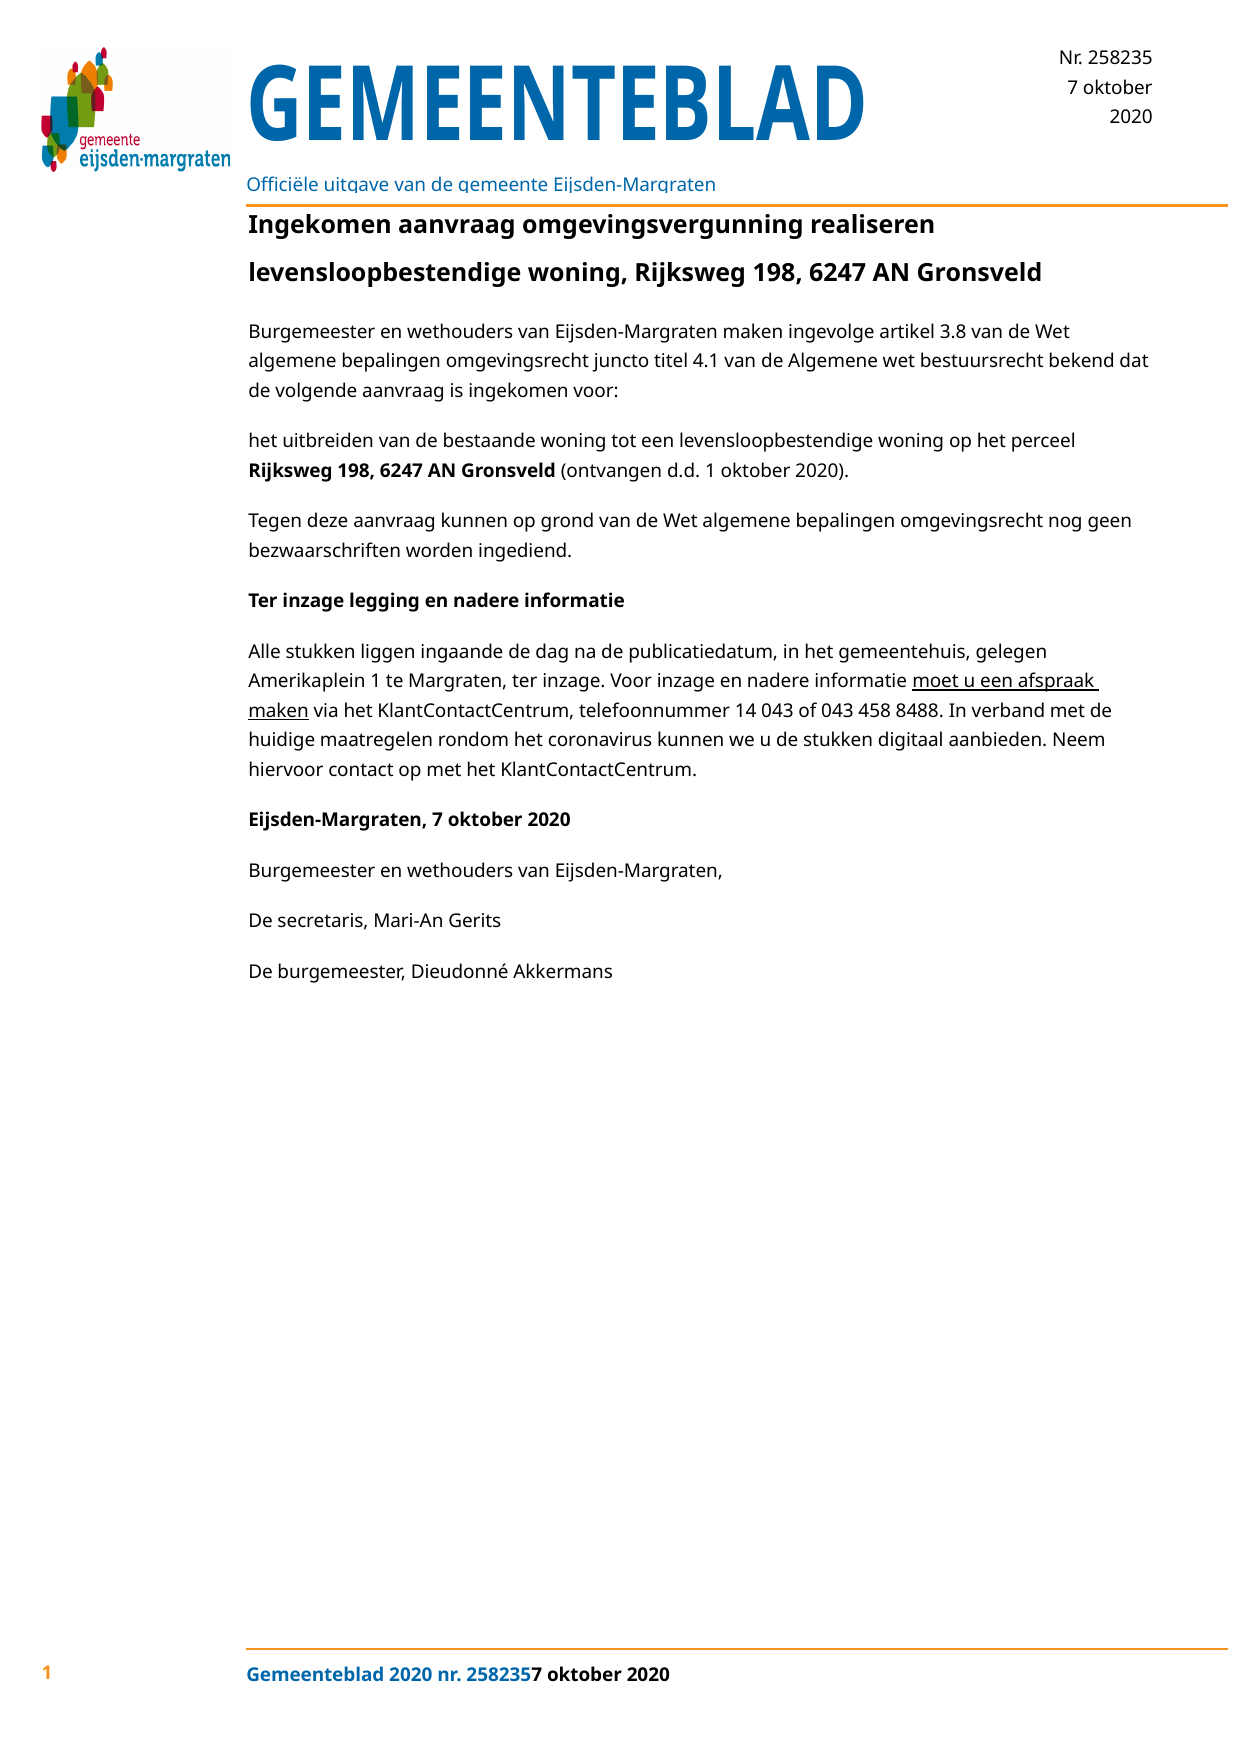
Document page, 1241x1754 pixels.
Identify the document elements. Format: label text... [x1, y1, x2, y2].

text het uitbreiden van de bestaande woning tot een levensloopbestendige woning op het perceel Rijksweg 198, 6247 AN Gronsveld (ontvangen d.d. 1 oktober 2020). [248, 427, 1152, 483]
text Eijsden-Margraten, 7 oktober 2020 [248, 807, 1152, 832]
text Alle stukken liggen ingaande de dag na de publicatiedatum, in het gemeentehuis, gelegen Amerikaplein 1 te Margraten, ter inzage. Voor inzage en nadere informatie moet u een afspraak maken via het KlantContactCentrum, telefoonnummer 14 043 of 043 458 8488. In verband met de huidige maatregelen rondom het coronavirus kunnen we u de stukken digitaal aanbieden. Neem hiervoor contact op met het KlantContactCentrum. [248, 638, 1152, 782]
picture [41, 47, 231, 172]
text Burgemeester en wethouders van Eijsden-Margraten, [248, 857, 1152, 883]
text Ter inzage legging en nadere informatie [248, 587, 1152, 613]
text De secretaris, Mari-An Gerits [248, 907, 1152, 933]
text Burgemeester en wethouders van Eijsden-Margraten maken ingevolge artikel 3.8 van de Wet algemene bepalingen omgevingsrecht juncto titel 4.1 van de Algemene wet bestuursrecht bekend dat de volgende aanvraag is ingekomen voor: [248, 318, 1152, 403]
text Tegen deze aanvraag kunnen op grond van de Wet algemene bepalingen omgevingsrecht nog geen bezwaarschriften worden ingediend. [248, 507, 1152, 563]
text Ingekomen aanvraag omgevingsvergunning realiseren levensloopbestendige woning, Rijksweg 198, 6247 AN Gronsveld [248, 207, 1152, 288]
text De burgemeester, Dieudonné Akkermans [248, 958, 1152, 984]
